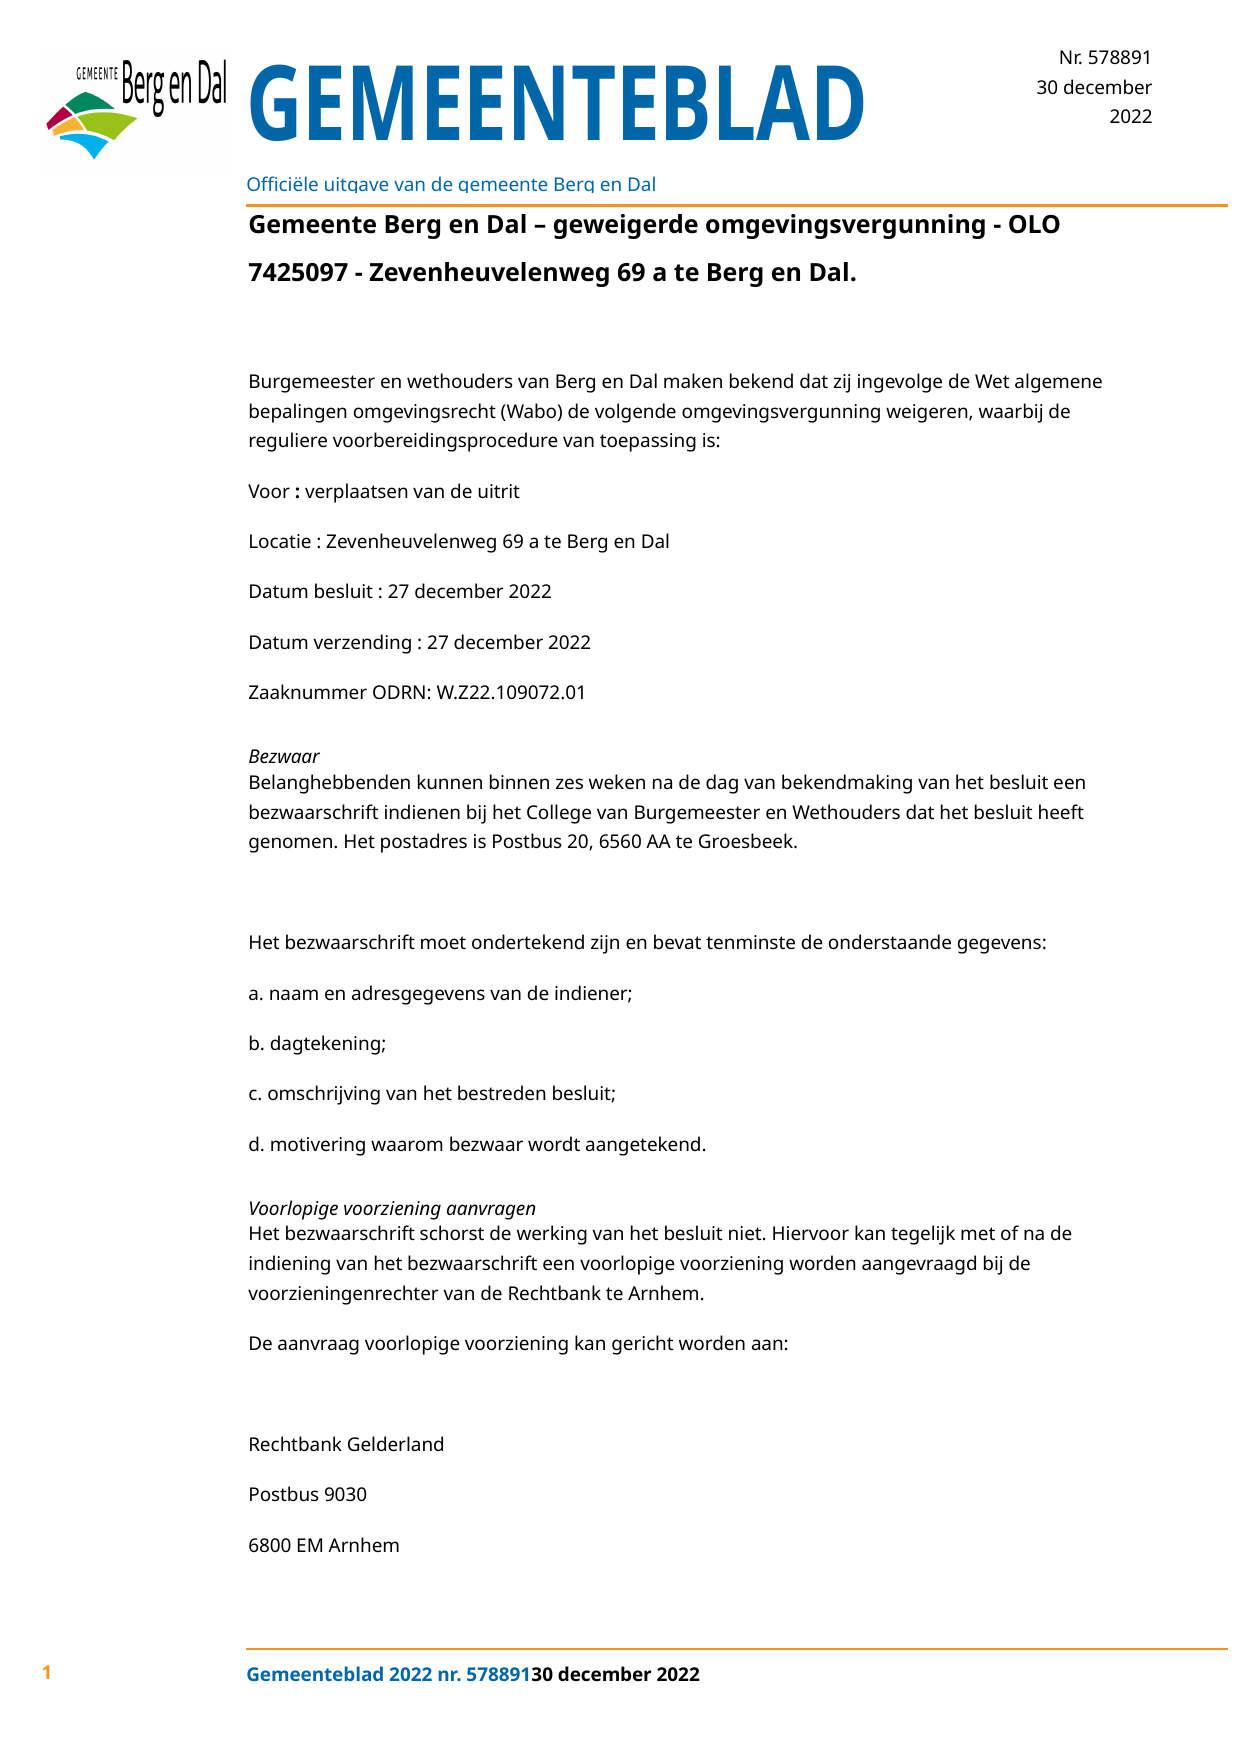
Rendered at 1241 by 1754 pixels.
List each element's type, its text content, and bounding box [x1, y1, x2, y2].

text Gemeente Berg en Dal – geweigerde omgevingsvergunning - OLO 7425097 - Zevenheuvelenweg 69 a te Berg en Dal. [248, 207, 1152, 288]
text a. naam en adresgegevens van de indiener; [248, 980, 1152, 1005]
text b. dagtekening; [248, 1030, 1152, 1056]
picture [41, 47, 231, 172]
text Postbus 9030 [248, 1481, 1152, 1507]
text Rechtbank Gelderland [248, 1431, 1152, 1457]
text De aanvraag voorlopige voorziening kan gericht worden aan: [248, 1330, 1152, 1356]
text Datum verzending : 27 december 2022 [248, 629, 1152, 655]
text Voor : verplaatsen van de uitrit [248, 478, 1152, 504]
text 6800 EM Arnhem [248, 1532, 1152, 1558]
text Bezwaar [248, 743, 1152, 769]
text Het bezwaarschrift schorst de werking van het besluit niet. Hiervoor kan tegelijk met of na de indiening van het bezwaarschrift een voorlopige voorziening worden aangevraagd bij de voorzieningenrechter van de Rechtbank te Arnhem. [248, 1221, 1152, 1306]
text Belanghebbenden kunnen binnen zes weken na de dag van bekendmaking van het besluit een bezwaarschrift indienen bij het College van Burgemeester en Wethouders dat het besluit heeft genomen. Het postadres is Postbus 20, 6560 AA te Groesbeek. [248, 769, 1152, 854]
text Het bezwaarschrift moet ondertekend zijn en bevat tenminste de onderstaande gegevens: [248, 929, 1152, 955]
text d. motivering waarom bezwaar wordt aangetekend. [248, 1131, 1152, 1157]
text Datum besluit : 27 december 2022 [248, 579, 1152, 604]
text Voorlopige voorziening aanvragen [248, 1195, 1152, 1221]
text Burgemeester en wethouders van Berg en Dal maken bekend dat zij ingevolge de Wet algemene bepalingen omgevingsrecht (Wabo) de volgende omgevingsvergunning weigeren, waarbij de reguliere voorbereidingsprocedure van toepassing is: [248, 368, 1152, 453]
text Zaaknummer ODRN: W.Z22.109072.01 [248, 679, 1152, 705]
text Locatie : Zevenheuvelenweg 69 a te Berg en Dal [248, 528, 1152, 554]
text c. omschrijving van het bestreden besluit; [248, 1081, 1152, 1106]
